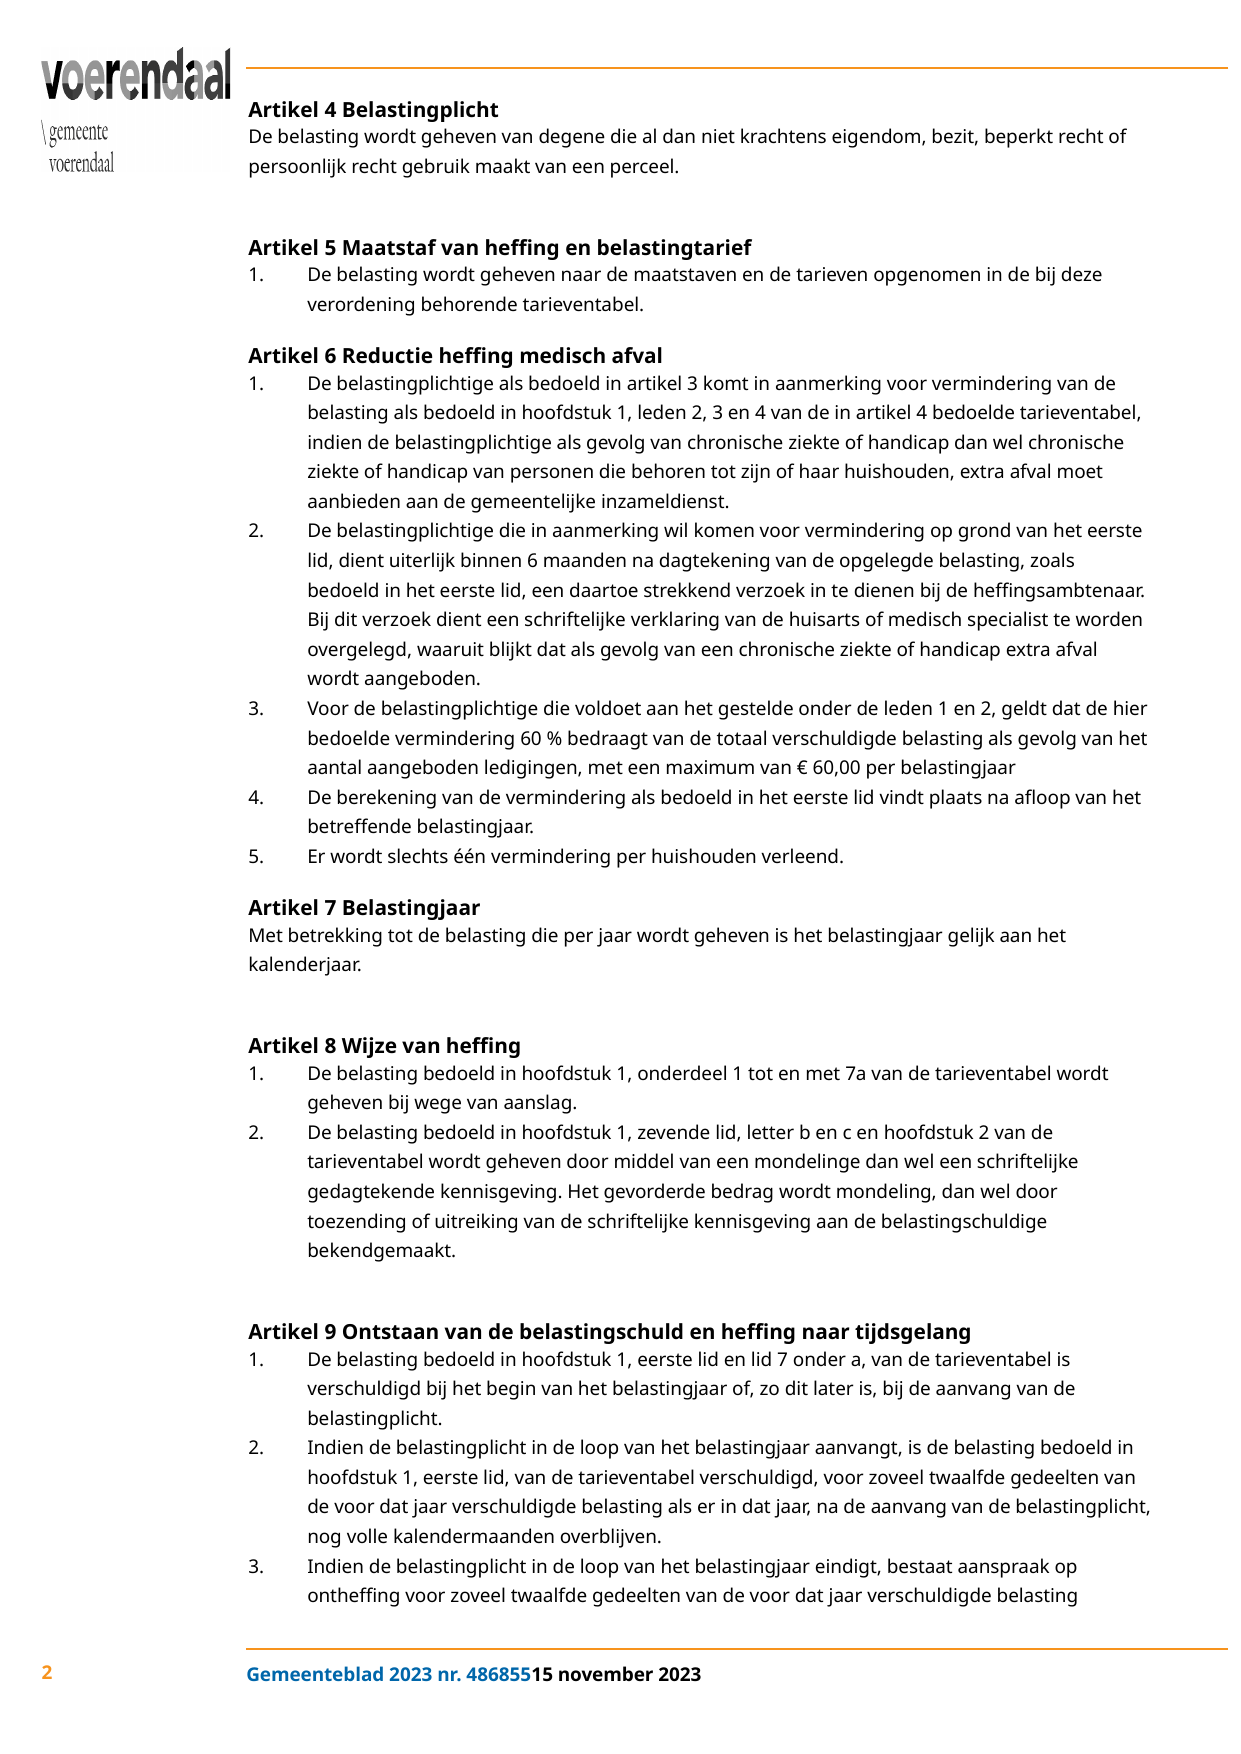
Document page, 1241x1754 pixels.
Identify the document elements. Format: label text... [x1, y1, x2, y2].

list De belasting bedoeld in hoofdstuk 1, onderdeel 1 tot en met 7a van de tarieventabel wordt geheven bij wege van aanslag. [248, 1060, 1152, 1115]
text De belasting wordt geheven van degene die al dan niet krachtens eigendom, bezit, beperkt recht of persoonlijk recht gebruik maakt van een perceel. [248, 123, 1152, 178]
list Indien de belastingplicht in de loop van het belastingjaar aanvangt, is de belasting bedoeld in hoofdstuk 1, eerste lid, van de tarieventabel verschuldigd, voor zoveel twaalfde gedeelten van de voor dat jaar verschuldigde belasting als er in dat jaar, na de aanvang van de belastingplicht, nog volle kalendermaanden overblijven. [248, 1434, 1152, 1549]
text Artikel 4 Belastingplicht [248, 95, 1152, 123]
text Artikel 8 Wijze van heffing [248, 1031, 1152, 1060]
list Voor de belastingplichtige die voldoet aan het gestelde onder de leden 1 en 2, geldt dat de hier bedoelde vermindering 60 % bedraagt van de totaal verschuldigde belasting als gevolg van het aantal aangeboden ledigingen, met een maximum van € 60,00 per belastingjaar [248, 695, 1152, 780]
text Artikel 6 Reductie heffing medisch afval [248, 341, 1152, 370]
list De belastingplichtige die in aanmerking wil komen voor vermindering op grond van het eerste lid, dient uiterlijk binnen 6 maanden na dagtekening van de opgelegde belasting, zoals bedoeld in het eerste lid, een daartoe strekkend verzoek in te dienen bij de heffingsambtenaar. Bij dit verzoek dient een schriftelijke verklaring van de huisarts of medisch specialist te worden overgelegd, waaruit blijkt dat als gevolg van een chronische ziekte of handicap extra afval wordt aangeboden. [248, 518, 1152, 691]
text Artikel 5 Maatstaf van heffing en belastingtarief [248, 233, 1152, 261]
list De belasting wordt geheven naar de maatstaven en de tarieven opgenomen in de bij deze verordening behorende tarieventabel. [248, 261, 1152, 317]
list Indien de belastingplicht in de loop van het belastingjaar eindigt, bestaat aanspraak op ontheffing voor zoveel twaalfde gedeelten van de voor dat jaar verschuldigde belasting [248, 1553, 1152, 1608]
text Artikel 7 Belastingjaar [248, 893, 1152, 922]
list Er wordt slechts één vermindering per huishouden verleend. [248, 843, 1152, 869]
list De belastingplichtige als bedoeld in artikel 3 komt in aanmerking voor vermindering van de belasting als bedoeld in hoofdstuk 1, leden 2, 3 en 4 van de in artikel 4 bedoelde tarieventabel, indien de belastingplichtige als gevolg van chronische ziekte of handicap dan wel chronische ziekte of handicap van personen die behoren tot zijn of haar huishouden, extra afval moet aanbieden aan de gemeentelijke inzameldienst. [248, 370, 1152, 514]
text Artikel 9 Ontstaan van de belastingschuld en heffing naar tijdsgelang [248, 1317, 1152, 1346]
picture [41, 47, 231, 172]
list De belasting bedoeld in hoofdstuk 1, zevende lid, letter b en c en hoofdstuk 2 van de tarieventabel wordt geheven door middel van een mondelinge dan wel een schriftelijke gedagtekende kennisgeving. Het gevorderde bedrag wordt mondeling, dan wel door toezending of uitreiking van de schriftelijke kennisgeving aan de belastingschuldige bekendgemaakt. [248, 1119, 1152, 1263]
list De berekening van de vermindering als bedoeld in het eerste lid vindt plaats na afloop van het betreffende belastingjaar. [248, 784, 1152, 839]
list De belasting bedoeld in hoofdstuk 1, eerste lid en lid 7 onder a, van de tarieventabel is verschuldigd bij het begin van het belastingjaar of, zo dit later is, bij de aanvang van de belastingplicht. [248, 1346, 1152, 1431]
text Met betrekking tot de belasting die per jaar wordt geheven is het belastingjaar gelijk aan het kalenderjaar. [248, 922, 1152, 977]
